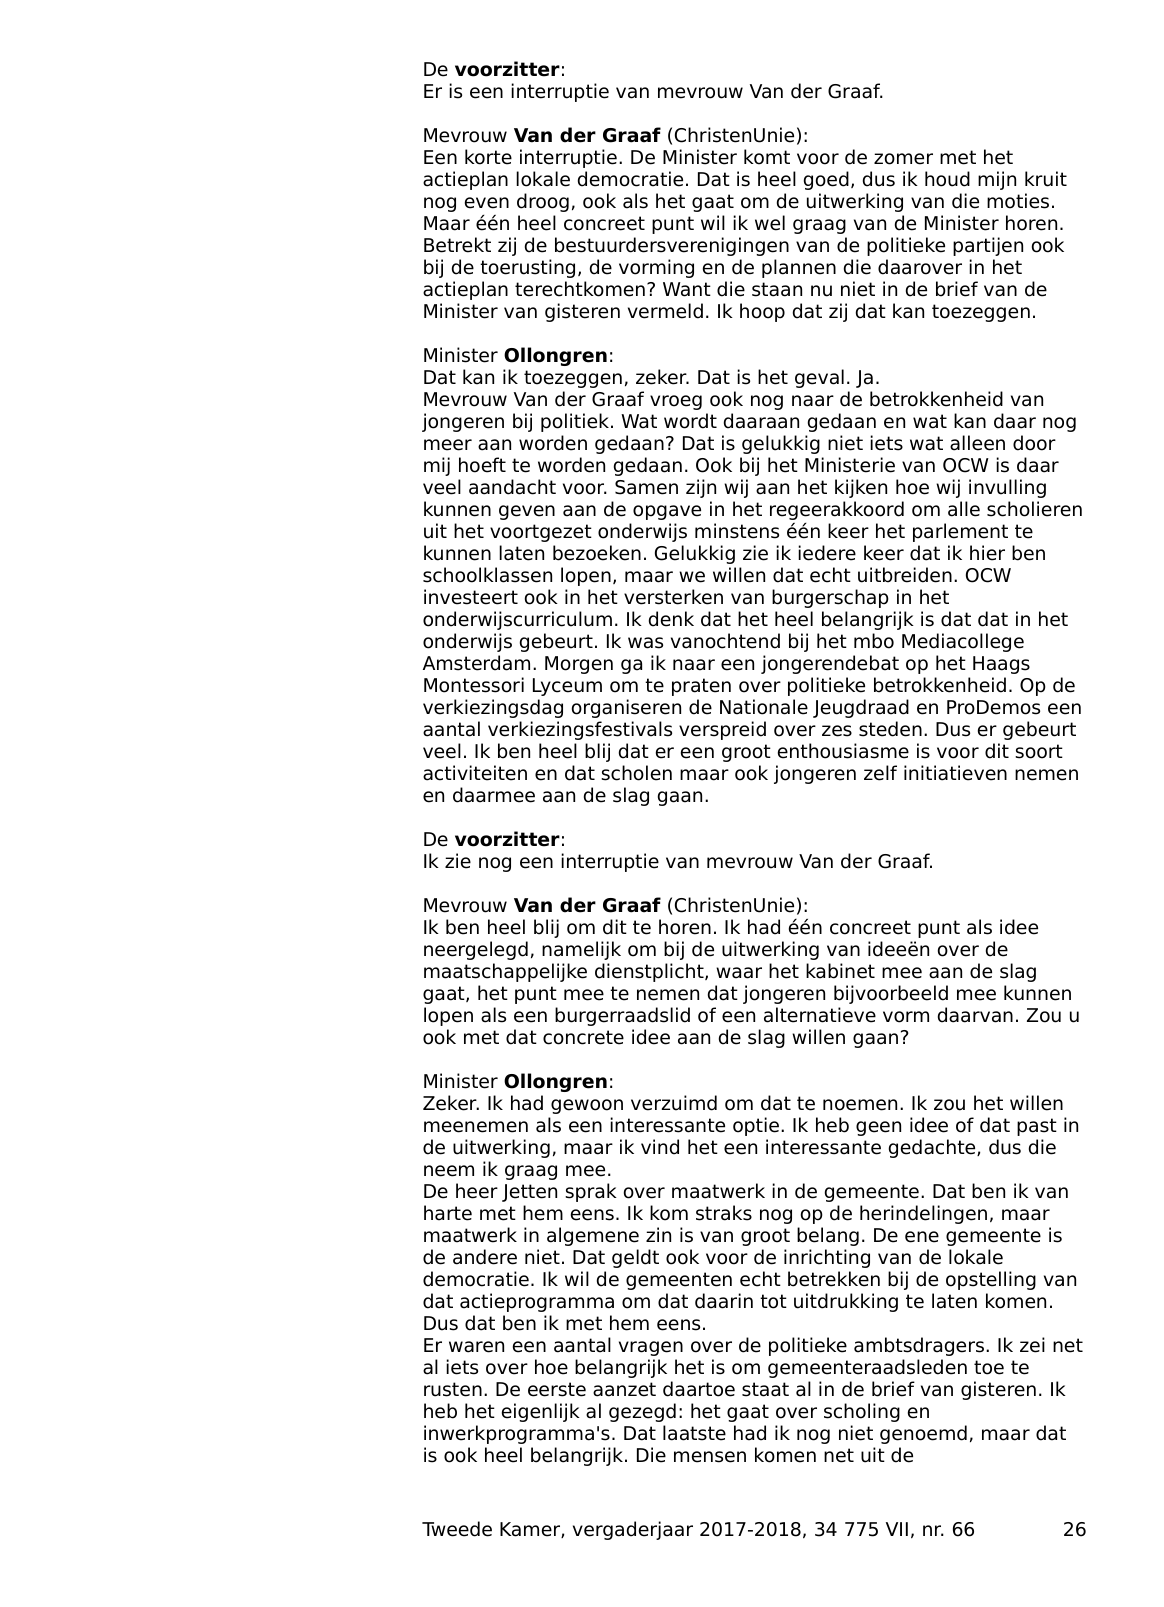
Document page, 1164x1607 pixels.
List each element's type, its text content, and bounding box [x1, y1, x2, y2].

text Minister Ollongren: [422, 345, 1087, 367]
text De voorzitter: [422, 59, 1087, 81]
text Mevrouw Van der Graaf (ChristenUnie): [422, 125, 1087, 147]
text De voorzitter: [422, 829, 1087, 851]
text Er is een interruptie van mevrouw Van der Graaf. [422, 81, 1087, 103]
text Dat kan ik toezeggen, zeker. Dat is het geval. Ja. [422, 367, 1087, 389]
text Mevrouw Van der Graaf vroeg ook nog naar de betrokkenheid van jongeren bij politiek. Wat wordt daaraan gedaan en wat kan daar nog meer aan worden gedaan? Dat is gelukkig niet iets wat alleen door mij hoeft te worden gedaan. Ook bij het Ministerie van OCW is daar veel aandacht voor. Samen zijn wij aan het kijken hoe wij invulling kunnen geven aan de opgave in het regeerakkoord om alle scholieren uit het voortgezet onderwijs minstens één keer het parlement te kunnen laten bezoeken. Gelukkig zie ik iedere keer dat ik hier ben schoolklassen lopen, maar we willen dat echt uitbreiden. OCW investeert ook in het versterken van burgerschap in het onderwijscurriculum. Ik denk dat het heel belangrijk is dat dat in het onderwijs gebeurt. Ik was vanochtend bij het mbo Mediacollege Amsterdam. Morgen ga ik naar een jongerendebat op het Haags Montessori Lyceum om te praten over politieke betrokkenheid. Op de verkiezingsdag organiseren de Nationale Jeugdraad en ProDemos een aantal verkiezingsfestivals verspreid over zes steden. Dus er gebeurt veel. Ik ben heel blij dat er een groot enthousiasme is voor dit soort activiteiten en dat scholen maar ook jongeren zelf initiatieven nemen en daarmee aan de slag gaan. [422, 389, 1087, 807]
text Ik ben heel blij om dit te horen. Ik had één concreet punt als idee neergelegd, namelijk om bij de uitwerking van ideeën over de maatschappelijke dienstplicht, waar het kabinet mee aan de slag gaat, het punt mee te nemen dat jongeren bijvoorbeeld mee kunnen lopen als een burgerraadslid of een alternatieve vorm daarvan. Zou u ook met dat concrete idee aan de slag willen gaan? [422, 917, 1087, 1049]
text Minister Ollongren: [422, 1071, 1087, 1093]
text Een korte interruptie. De Minister komt voor de zomer met het actieplan lokale democratie. Dat is heel goed, dus ik houd mijn kruit nog even droog, ook als het gaat om de uitwerking van die moties. Maar één heel concreet punt wil ik wel graag van de Minister horen. Betrekt zij de bestuurdersverenigingen van de politieke partijen ook bij de toerusting, de vorming en de plannen die daarover in het actieplan terechtkomen? Want die staan nu niet in de brief van de Minister van gisteren vermeld. Ik hoop dat zij dat kan toezeggen. [422, 147, 1087, 323]
text Ik zie nog een interruptie van mevrouw Van der Graaf. [422, 851, 1087, 873]
text Er waren een aantal vragen over de politieke ambtsdragers. Ik zei net al iets over hoe belangrijk het is om gemeenteraadsleden toe te rusten. De eerste aanzet daartoe staat al in de brief van gisteren. Ik heb het eigenlijk al gezegd: het gaat over scholing en inwerkprogramma's. Dat laatste had ik nog niet genoemd, maar dat is ook heel belangrijk. Die mensen komen net uit de [422, 1335, 1087, 1467]
text Zeker. Ik had gewoon verzuimd om dat te noemen. Ik zou het willen meenemen als een interessante optie. Ik heb geen idee of dat past in de uitwerking, maar ik vind het een interessante gedachte, dus die neem ik graag mee. [422, 1093, 1087, 1181]
text De heer Jetten sprak over maatwerk in de gemeente. Dat ben ik van harte met hem eens. Ik kom straks nog op de herindelingen, maar maatwerk in algemene zin is van groot belang. De ene gemeente is de andere niet. Dat geldt ook voor de inrichting van de lokale democratie. Ik wil de gemeenten echt betrekken bij de opstelling van dat actieprogramma om dat daarin tot uitdrukking te laten komen. Dus dat ben ik met hem eens. [422, 1181, 1087, 1335]
text Mevrouw Van der Graaf (ChristenUnie): [422, 895, 1087, 917]
